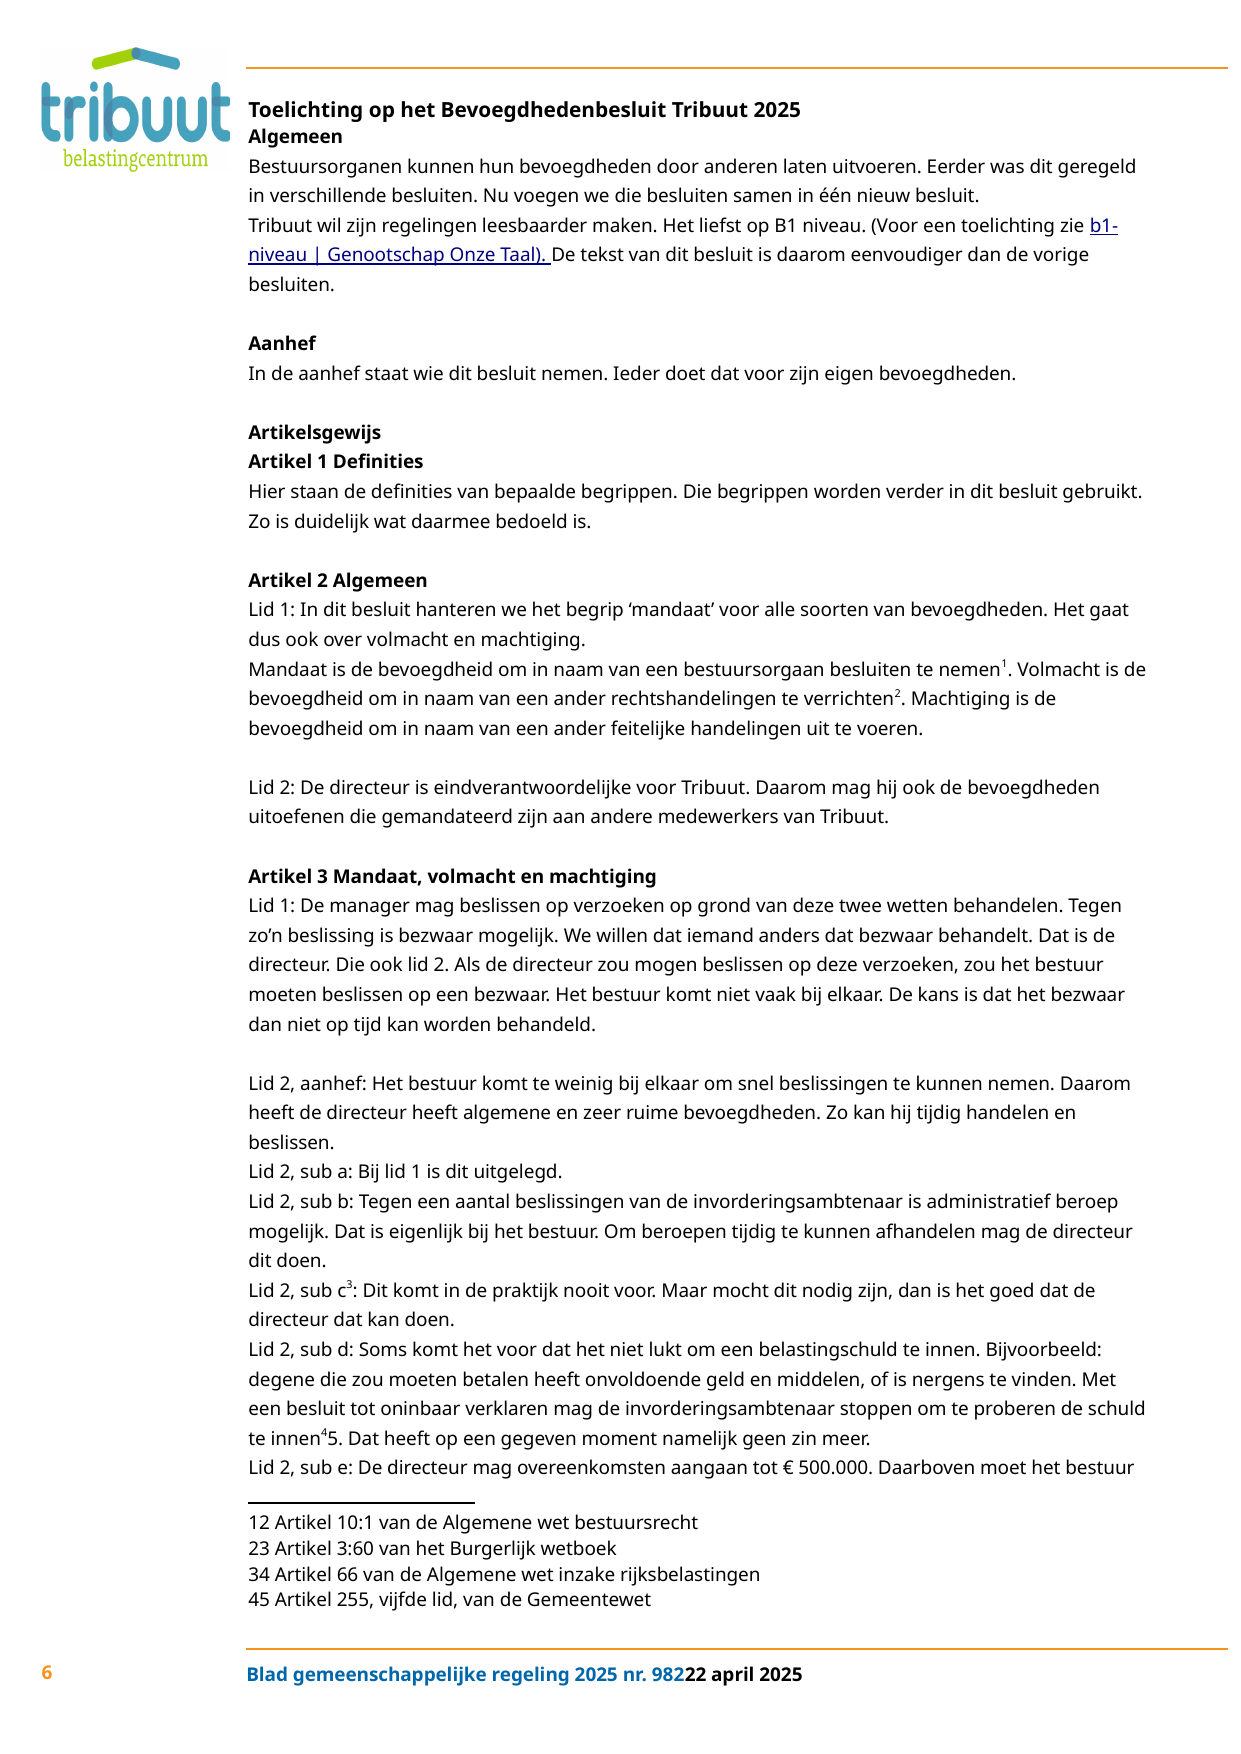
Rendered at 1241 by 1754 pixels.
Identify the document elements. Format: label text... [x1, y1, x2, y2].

text 4 Artikel 66 van de Algemene wet inzake rijksbelastingen [248, 1561, 1152, 1586]
text 5 Artikel 255, vijfde lid, van de Gemeentewet [248, 1586, 1152, 1612]
text Lid 2, sub e: De directeur mag overeenkomsten aangaan tot € 500.000. Daarboven moet het bestuur [248, 1454, 1152, 1480]
text Lid 1: In dit besluit hanteren we het begrip ‘mandaat’ voor alle soorten van bevoegdheden. Het gaat dus ook over volmacht en machtiging. [248, 597, 1152, 652]
text In de aanhef staat wie dit besluit nemen. Ieder doet dat voor zijn eigen bevoegdheden. [248, 360, 1152, 386]
text Artikelsgewijs [248, 419, 1152, 445]
text Algemeen [248, 123, 1152, 149]
text Tribuut wil zijn regelingen leesbaarder maken. Het liefst op B1 niveau. (Voor een toelichting zie b1-niveau | Genootschap Onze Taal). De tekst van dit besluit is daarom eenvoudiger dan de vorige besluiten. [248, 212, 1152, 297]
text Hier staan de definities van bepaalde begrippen. Die begrippen worden verder in dit besluit gebruikt. Zo is duidelijk wat daarmee bedoeld is. [248, 478, 1152, 534]
text Lid 2, sub d: Soms komt het voor dat het niet lukt om een belastingschuld te innen. Bijvoorbeeld: degene die zou moeten betalen heeft onvoldoende geld en middelen, of is nergens te vinden. Met een besluit tot oninbaar verklaren mag de invorderingsambtenaar stoppen om te proberen de schuld te innen5. Dat heeft op een gegeven moment namelijk geen zin meer. [248, 1336, 1152, 1451]
text Aanhef [248, 330, 1152, 356]
text 2 Artikel 10:1 van de Algemene wet bestuursrecht [248, 1509, 1152, 1535]
text Lid 1: De manager mag beslissen op verzoeken op grond van deze twee wetten behandelen. Tegen zo’n beslissing is bezwaar mogelijk. We willen dat iemand anders dat bezwaar behandelt. Dat is de directeur. Die ook lid 2. Als de directeur zou mogen beslissen op deze verzoeken, zou het bestuur moeten beslissen op een bezwaar. Het bestuur komt niet vaak bij elkaar. De kans is dat het bezwaar dan niet op tijd kan worden behandeld. [248, 892, 1152, 1037]
text Mandaat is de bevoegdheid om in naam van een bestuursorgaan besluiten te nemen. Volmacht is de bevoegdheid om in naam van een ander rechtshandelingen te verrichten. Machtiging is de bevoegdheid om in naam van een ander feitelijke handelingen uit te voeren. [248, 656, 1152, 741]
text Bestuursorganen kunnen hun bevoegdheden door anderen laten uitvoeren. Eerder was dit geregeld in verschillende besluiten. Nu voegen we die besluiten samen in één nieuw besluit. [248, 153, 1152, 208]
picture [41, 47, 231, 172]
text Lid 2, sub b: Tegen een aantal beslissingen van de invorderingsambtenaar is administratief beroep mogelijk. Dat is eigenlijk bij het bestuur. Om beroepen tijdig te kunnen afhandelen mag de directeur dit doen. [248, 1188, 1152, 1273]
text Lid 2, sub a: Bij lid 1 is dit uitgelegd. [248, 1159, 1152, 1184]
text Lid 2, aanhef: Het bestuur komt te weinig bij elkaar om snel beslissingen te kunnen nemen. Daarom heeft de directeur heeft algemene en zeer ruime bevoegdheden. Zo kan hij tijdig handelen en beslissen. [248, 1070, 1152, 1155]
text Artikel 1 Definities [248, 449, 1152, 474]
text Lid 2: De directeur is eindverantwoordelijke voor Tribuut. Daarom mag hij ook de bevoegdheden uitoefenen die gemandateerd zijn aan andere medewerkers van Tribuut. [248, 774, 1152, 829]
text 3 Artikel 3:60 van het Burgerlijk wetboek [248, 1535, 1152, 1561]
text Toelichting op het Bevoegdhedenbesluit Tribuut 2025 [248, 95, 1152, 123]
text Artikel 3 Mandaat, volmacht en machtiging [248, 863, 1152, 889]
text Artikel 2 Algemeen [248, 567, 1152, 593]
text Lid 2, sub c: Dit komt in de praktijk nooit voor. Maar mocht dit nodig zijn, dan is het goed dat de directeur dat kan doen. [248, 1277, 1152, 1332]
